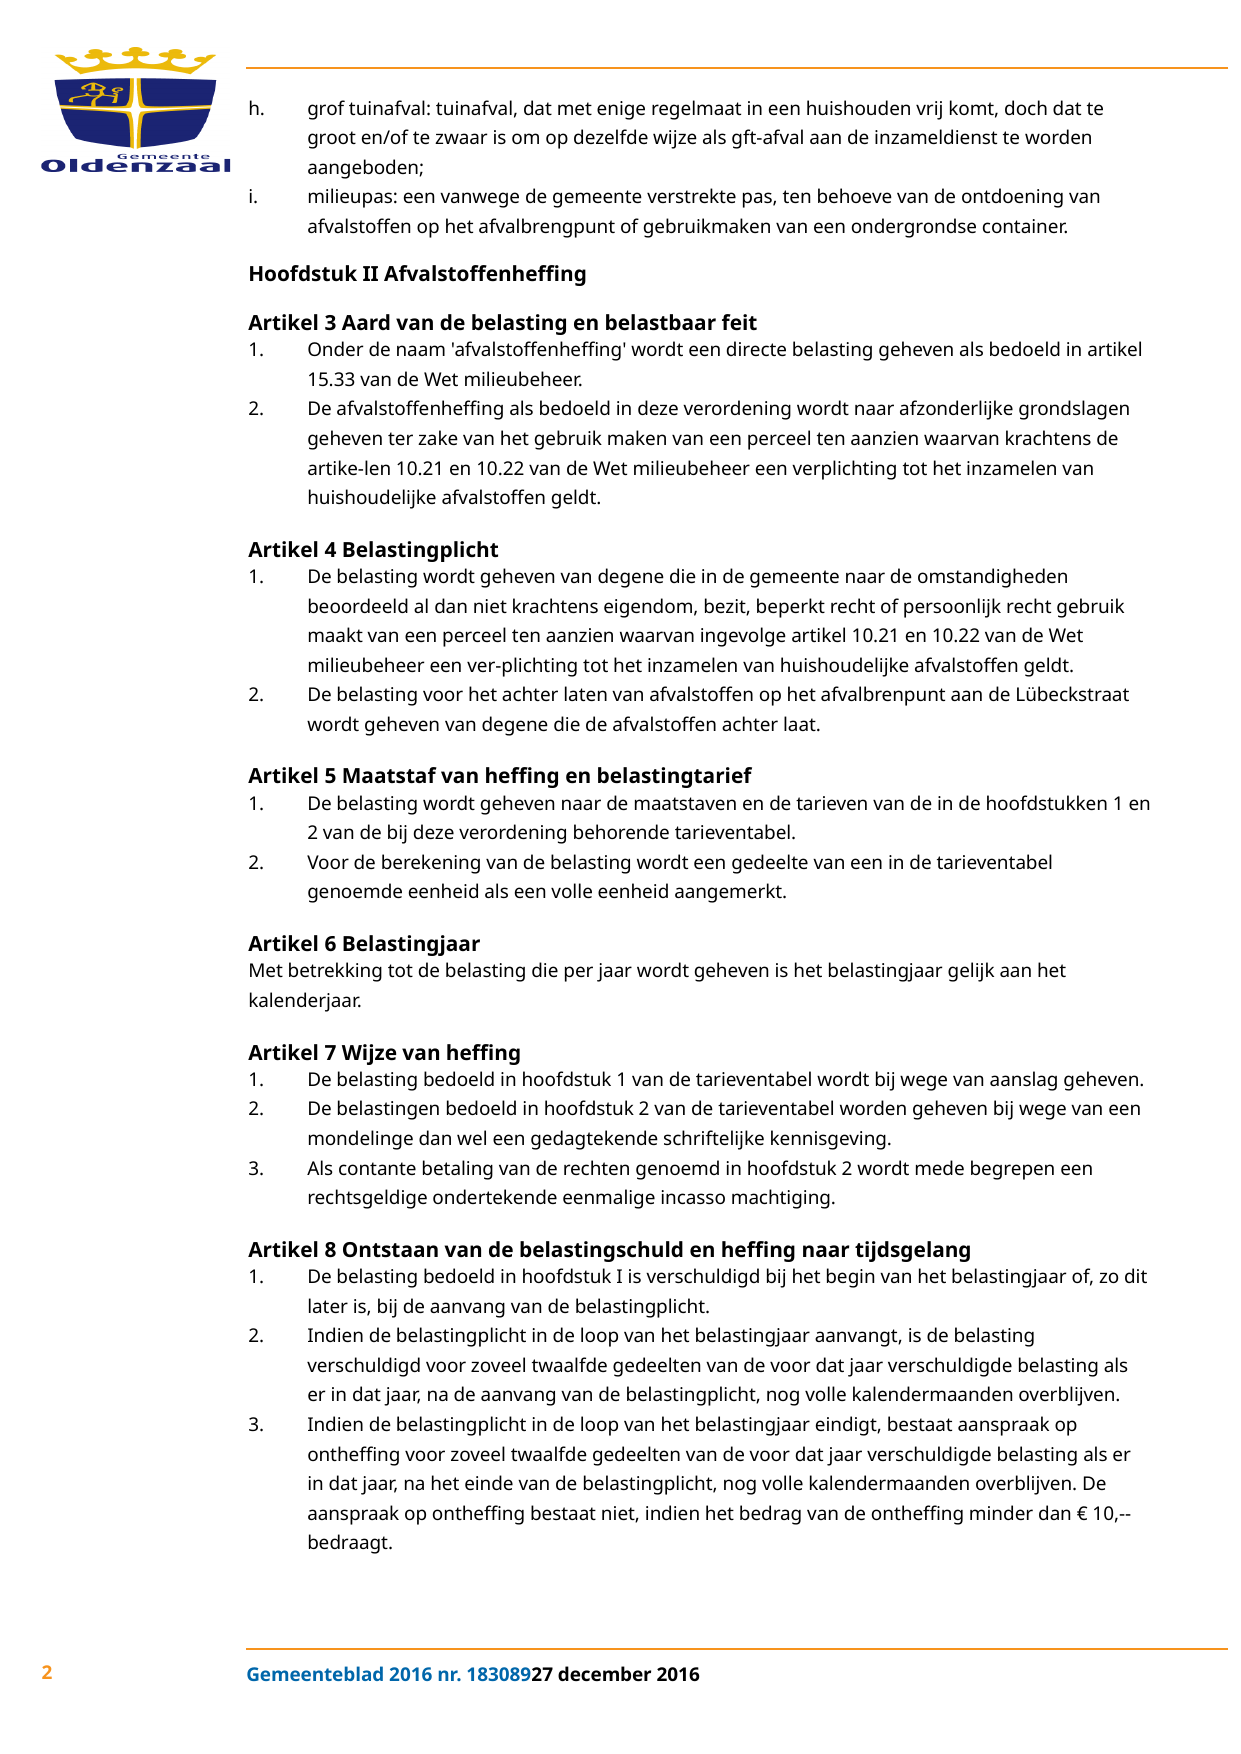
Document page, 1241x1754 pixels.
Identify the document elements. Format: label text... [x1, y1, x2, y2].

picture [41, 47, 231, 172]
list grof tuinafval: tuinafval, dat met enige regelmaat in een huishouden vrij komt, doch dat te groot en/of te zwaar is om op dezelfde wijze als gft-afval aan de inzameldienst te worden aangeboden; [248, 95, 1152, 180]
list milieupas: een vanwege de gemeente verstrekte pas, ten behoeve van de ontdoening van afvalstoffen op het afvalbrengpunt of gebruikmaken van een ondergrondse container. [248, 183, 1152, 239]
list De belasting voor het achter laten van afvalstoffen op het afvalbrenpunt aan de Lübeckstraat wordt geheven van degene die de afvalstoffen achter laat. [248, 682, 1152, 737]
list Voor de berekening van de belasting wordt een gedeelte van een in de tarieventabel genoemde eenheid als een volle eenheid aangemerkt. [248, 849, 1152, 904]
list De afvalstoffenheffing als bedoeld in deze verordening wordt naar afzonderlijke grondslagen geheven ter zake van het gebruik maken van een perceel ten aanzien waarvan krachtens de artike-len 10.21 en 10.22 van de Wet milieubeheer een verplichting tot het inzamelen van huishoudelijke afvalstoffen geldt. [248, 396, 1152, 510]
list De belasting wordt geheven van degene die in de gemeente naar de omstandigheden beoordeeld al dan niet krachtens eigendom, bezit, beperkt recht of persoonlijk recht gebruik maakt van een perceel ten aanzien waarvan ingevolge artikel 10.21 en 10.22 van de Wet milieubeheer een ver-plichting tot het inzamelen van huishoudelijke afvalstoffen geldt. [248, 563, 1152, 678]
list Onder de naam 'afvalstoffenheffing' wordt een directe belasting geheven als bedoeld in artikel 15.33 van de Wet milieubeheer. [248, 336, 1152, 392]
text Artikel 5 Maatstaf van heffing en belastingtarief [248, 762, 1152, 790]
list Indien de belastingplicht in de loop van het belastingjaar eindigt, bestaat aanspraak op ontheffing voor zoveel twaalfde gedeelten van de voor dat jaar verschuldigde belasting als er in dat jaar, na het einde van de belastingplicht, nog volle kalendermaanden overblijven. De aanspraak op ontheffing bestaat niet, indien het bedrag van de ontheffing minder dan € 10,-- bedraagt. [248, 1411, 1152, 1555]
text Artikel 6 Belastingjaar [248, 929, 1152, 958]
text Artikel 3 Aard van de belasting en belastbaar feit [248, 308, 1152, 336]
list De belastingen bedoeld in hoofdstuk 2 van de tarieventabel worden geheven bij wege van een mondelinge dan wel een gedagtekende schriftelijke kennisgeving. [248, 1096, 1152, 1151]
text Artikel 8 Ontstaan van de belastingschuld en heffing naar tijdsgelang [248, 1235, 1152, 1263]
text Artikel 4 Belastingplicht [248, 535, 1152, 563]
text Hoofdstuk II Afvalstoffenheffing [248, 259, 1152, 287]
list De belasting wordt geheven naar de maatstaven en de tarieven van de in de hoofdstukken 1 en 2 van de bij deze verordening behorende tarieventabel. [248, 790, 1152, 845]
list Als contante betaling van de rechten genoemd in hoofdstuk 2 wordt mede begrepen een rechtsgeldige ondertekende eenmalige incasso machtiging. [248, 1155, 1152, 1210]
text Artikel 7 Wijze van heffing [248, 1038, 1152, 1066]
text Met betrekking tot de belasting die per jaar wordt geheven is het belastingjaar gelijk aan het kalenderjaar. [248, 958, 1152, 1013]
list Indien de belastingplicht in de loop van het belastingjaar aanvangt, is de belasting verschuldigd voor zoveel twaalfde gedeelten van de voor dat jaar verschuldigde belasting als er in dat jaar, na de aanvang van de belastingplicht, nog volle kalendermaanden overblijven. [248, 1322, 1152, 1407]
list De belasting bedoeld in hoofdstuk I is verschuldigd bij het begin van het belastingjaar of, zo dit later is, bij de aanvang van de belastingplicht. [248, 1263, 1152, 1318]
list De belasting bedoeld in hoofdstuk 1 van de tarieventabel wordt bij wege van aanslag geheven. [248, 1066, 1152, 1092]
